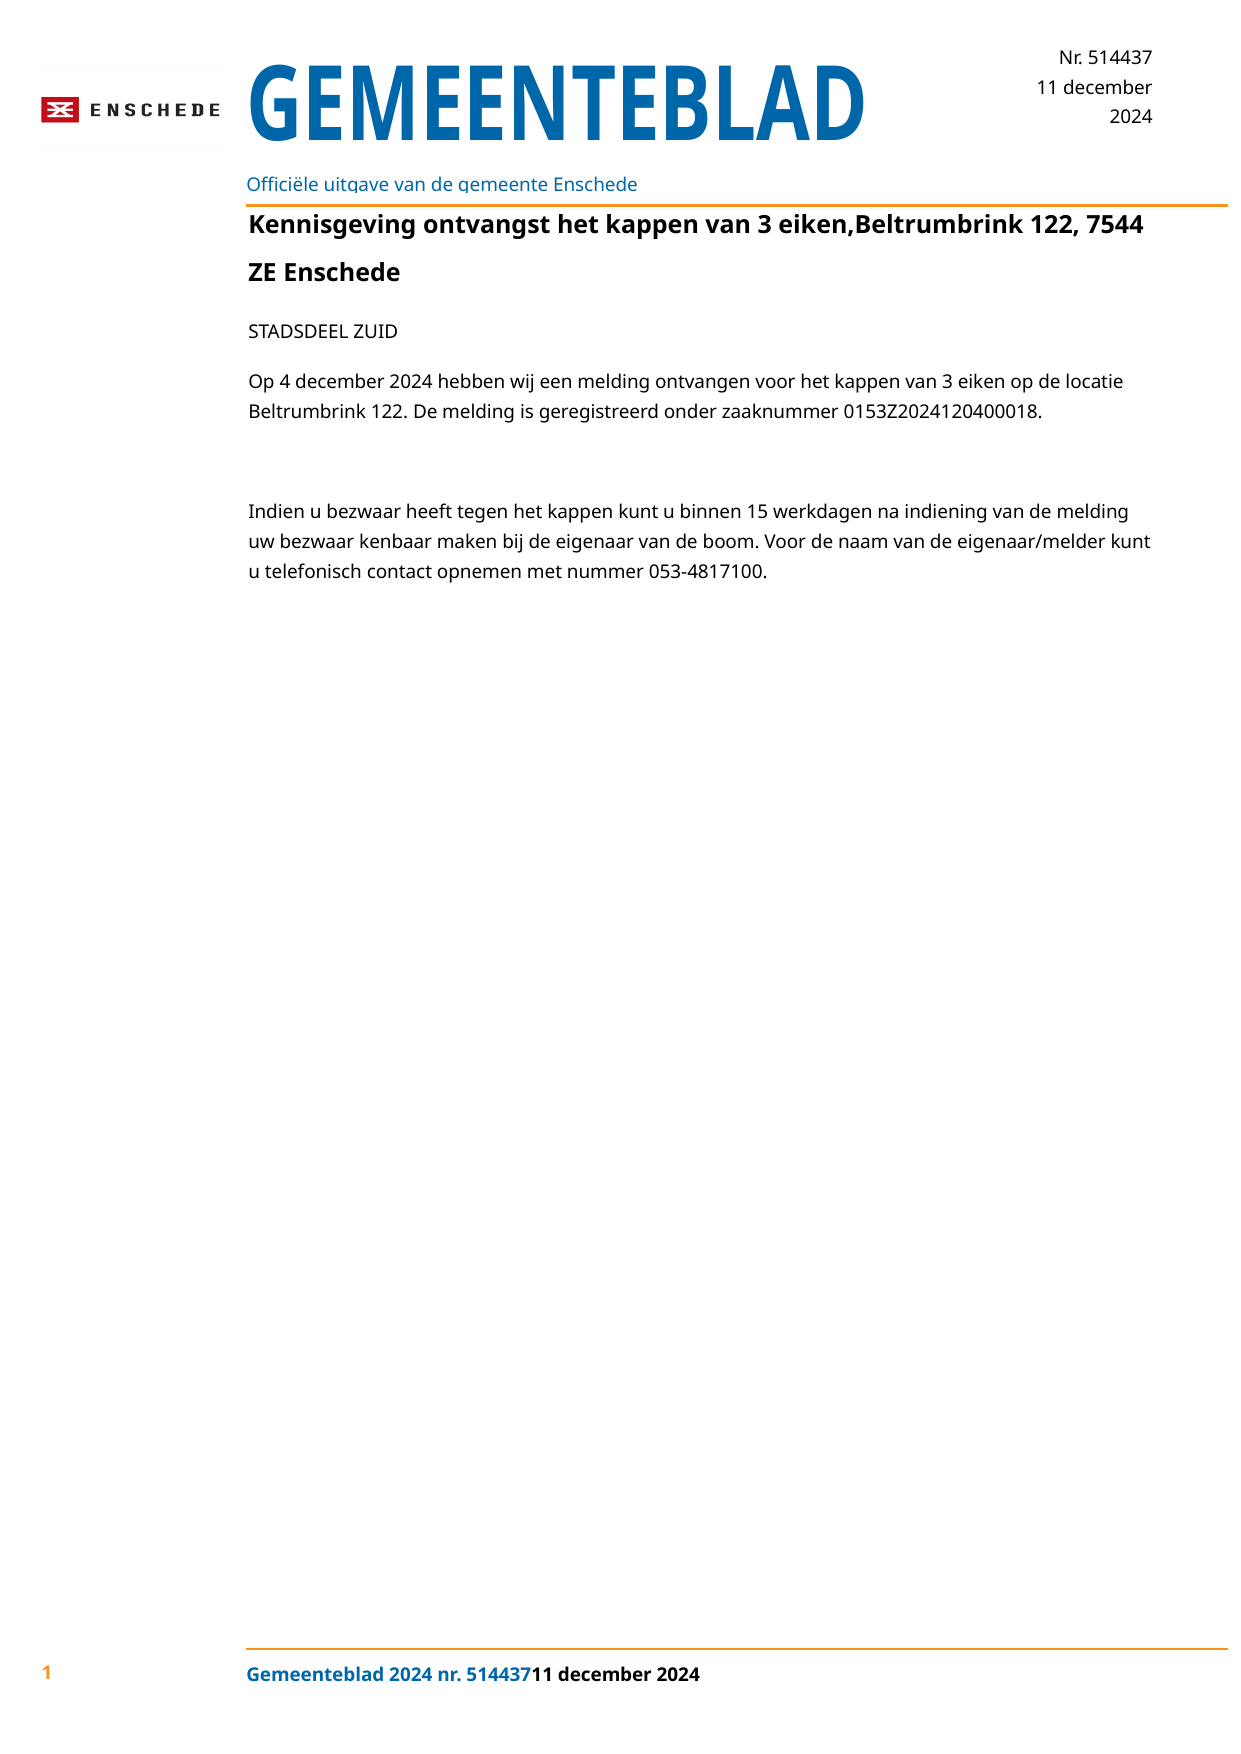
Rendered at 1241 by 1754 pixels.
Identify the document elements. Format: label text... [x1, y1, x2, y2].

text STADSDEEL ZUID [248, 318, 1152, 344]
picture [41, 47, 231, 172]
text Op 4 december 2024 hebben wij een melding ontvangen voor het kappen van 3 eiken op de locatie Beltrumbrink 122. De melding is geregistreerd onder zaaknummer 0153Z2024120400018. [248, 368, 1152, 424]
text Kennisgeving ontvangst het kappen van 3 eiken,Beltrumbrink 122, 7544 ZE Enschede [248, 207, 1152, 288]
text Indien u bezwaar heeft tegen het kappen kunt u binnen 15 werkdagen na indiening van de melding uw bezwaar kenbaar maken bij de eigenaar van de boom. Voor de naam van de eigenaar/melder kunt u telefonisch contact opnemen met nummer 053-4817100. [248, 499, 1152, 584]
